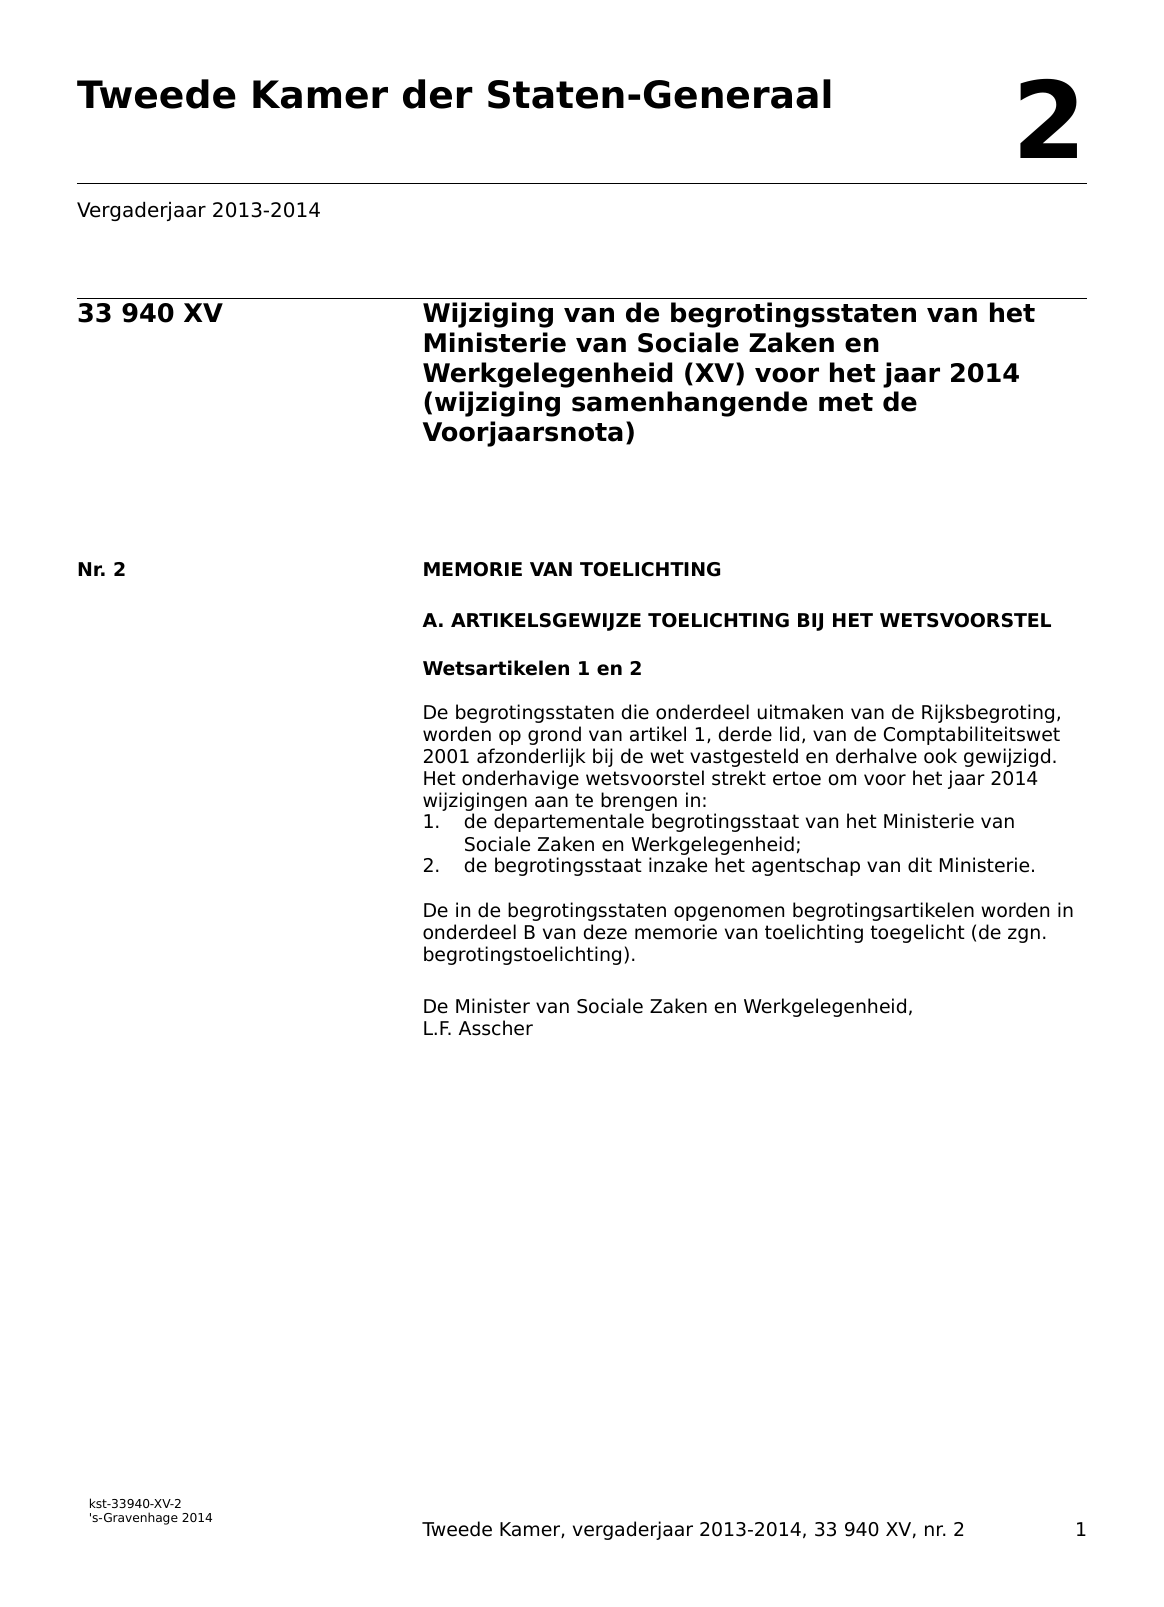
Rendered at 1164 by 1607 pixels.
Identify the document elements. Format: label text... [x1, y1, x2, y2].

subtitle Nr. 2 MEMORIE VAN TOELICHTING [77, 558, 1087, 580]
table_header 2 [886, 59, 1087, 183]
subtitle Wetsartikelen 1 en 2 [422, 657, 1087, 679]
text De Minister van Sociale Zaken en Werkgelegenheid, L.F. Asscher [422, 996, 1087, 1039]
text De in de begrotingsstaten opgenomen begrotingsartikelen worden in onderdeel B van deze memorie van toelichting toegelicht (de zgn. begrotingstoelichting). [422, 899, 1087, 966]
table_header Tweede Kamer der Staten-Generaal [77, 59, 886, 183]
text kst-33940-XV-2 [88, 1497, 323, 1511]
text 1. de departementale begrotingsstaat van het Ministerie van Sociale Zaken en Werkgelegenheid; [422, 811, 1087, 855]
subtitle A. ARTIKELSGEWIJZE TOELICHTING BIJ HET WETSVOORSTEL [422, 610, 1087, 632]
text De begrotingsstaten die onderdeel uitmaken van de Rijksbegroting, worden op grond van artikel 1, derde lid, van de Comptabiliteitswet 2001 afzonderlijk bij de wet vastgesteld en derhalve ook gewijzigd. Het onderhavige wetsvoorstel strekt ertoe om voor het jaar 2014 wijzigingen aan te brengen in: [422, 702, 1087, 811]
text 's-Gravenhage 2014 [88, 1511, 323, 1525]
text 2. de begrotingsstaat inzake het agentschap van dit Ministerie. [422, 855, 1087, 877]
table_cell Vergaderjaar 2013-2014 [77, 184, 1087, 298]
subtitle 33 940 XV Wijziging van de begrotingsstaten van het Ministerie van Sociale Zaken en Werkgelegenheid (XV) voor het jaar 2014 (wijziging samenhangende met de Voorjaarsnota) [77, 299, 1087, 447]
